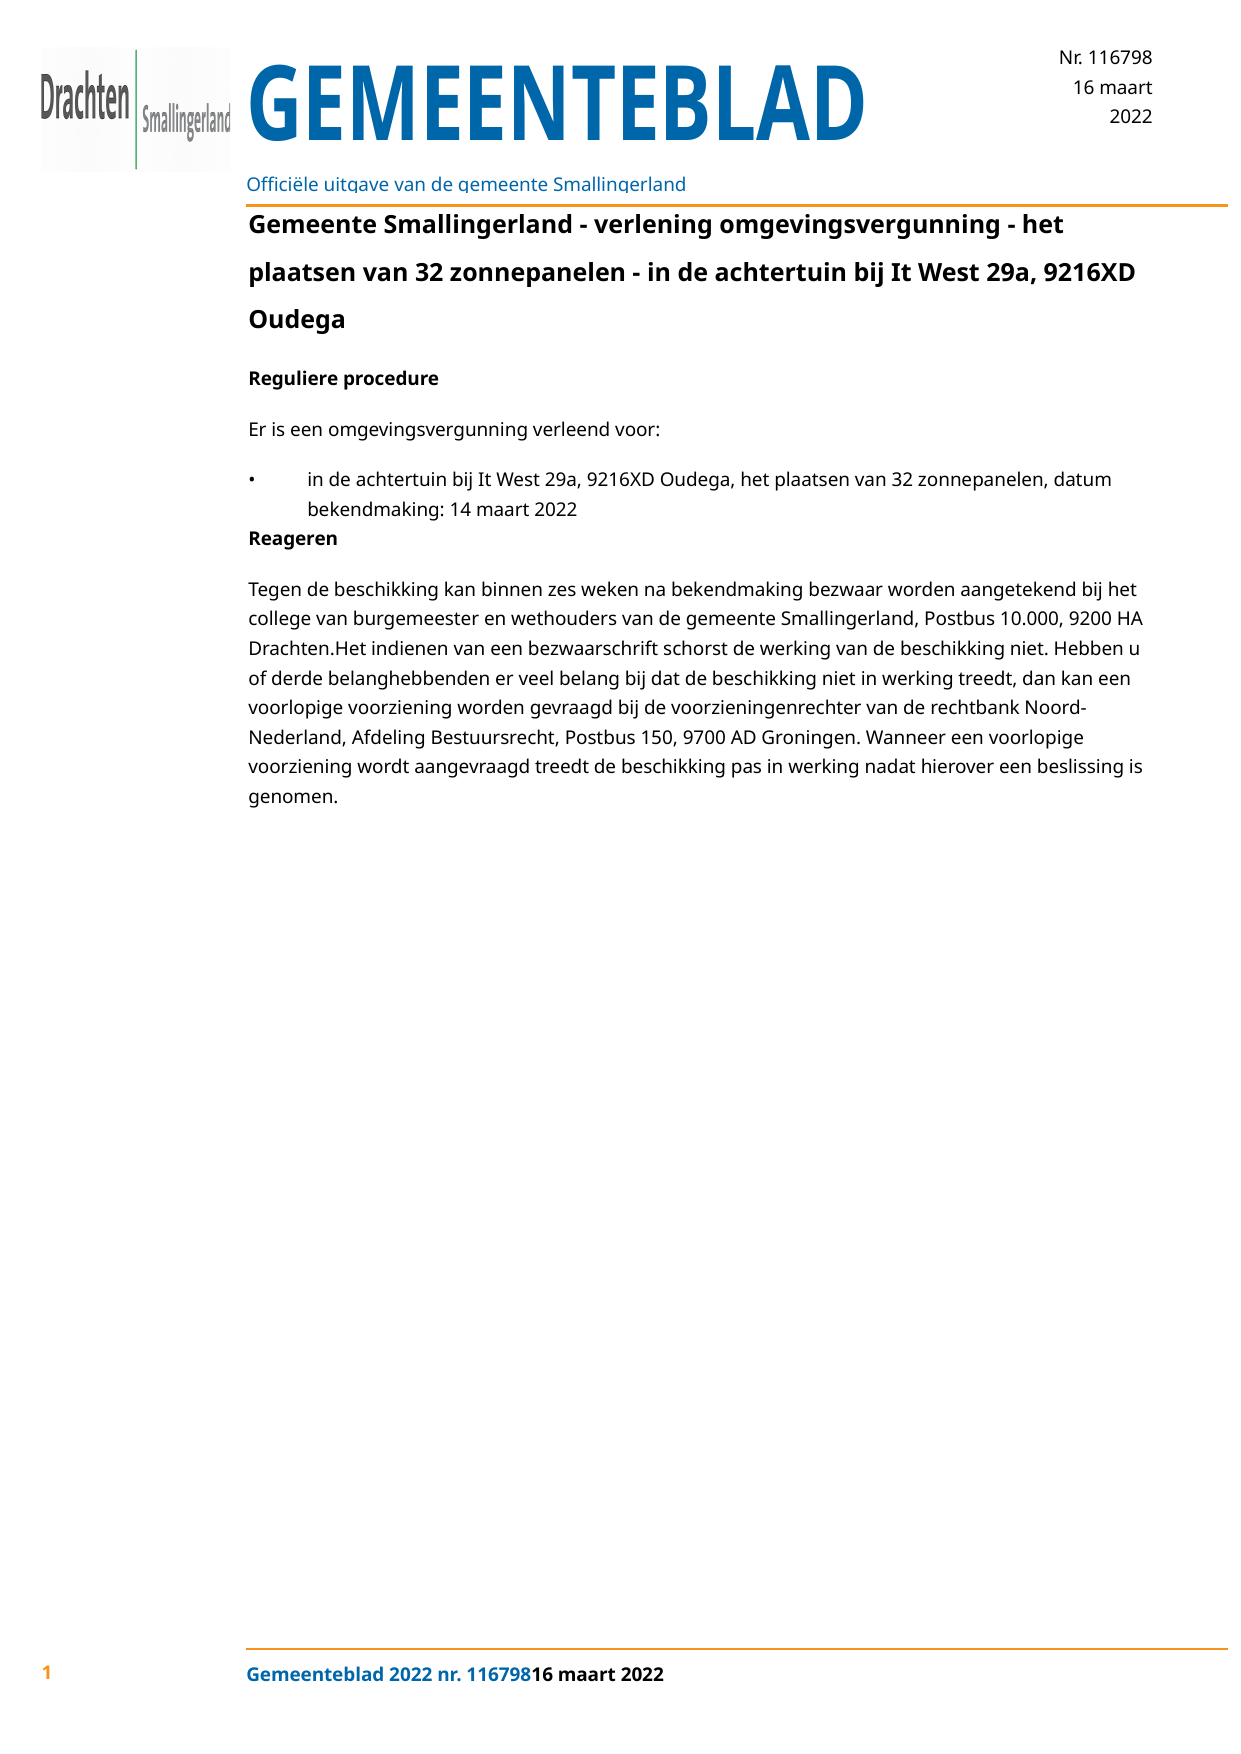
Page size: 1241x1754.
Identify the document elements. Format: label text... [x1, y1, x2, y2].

text Reguliere procedure [248, 366, 1152, 391]
list in de achtertuin bij It West 29a, 9216XD Oudega, het plaatsen van 32 zonnepanelen, datum bekendmaking: 14 maart 2022 [248, 466, 1152, 522]
text Gemeente Smallingerland - verlening omgevingsvergunning - het plaatsen van 32 zonnepanelen - in de achtertuin bij It West 29a, 9216XD Oudega [248, 207, 1152, 336]
text Reageren [248, 526, 1152, 551]
picture [41, 47, 231, 172]
text Tegen de beschikking kan binnen zes weken na bekendmaking bezwaar worden aangetekend bij het college van burgemeester en wethouders van de gemeente Smallingerland, Postbus 10.000, 9200 HA Drachten.Het indienen van een bezwaarschrift schorst de werking van de beschikking niet. Hebben u of derde belanghebbenden er veel belang bij dat de beschikking niet in werking treedt, dan kan een voorlopige voorziening worden gevraagd bij de voorzieningenrechter van de rechtbank Noord-Nederland, Afdeling Bestuursrecht, Postbus 150, 9700 AD Groningen. Wanneer een voorlopige voorziening wordt aangevraagd treedt de beschikking pas in werking nadat hierover een beslissing is genomen. [248, 576, 1152, 809]
text Er is een omgevingsvergunning verleend voor: [248, 416, 1152, 442]
